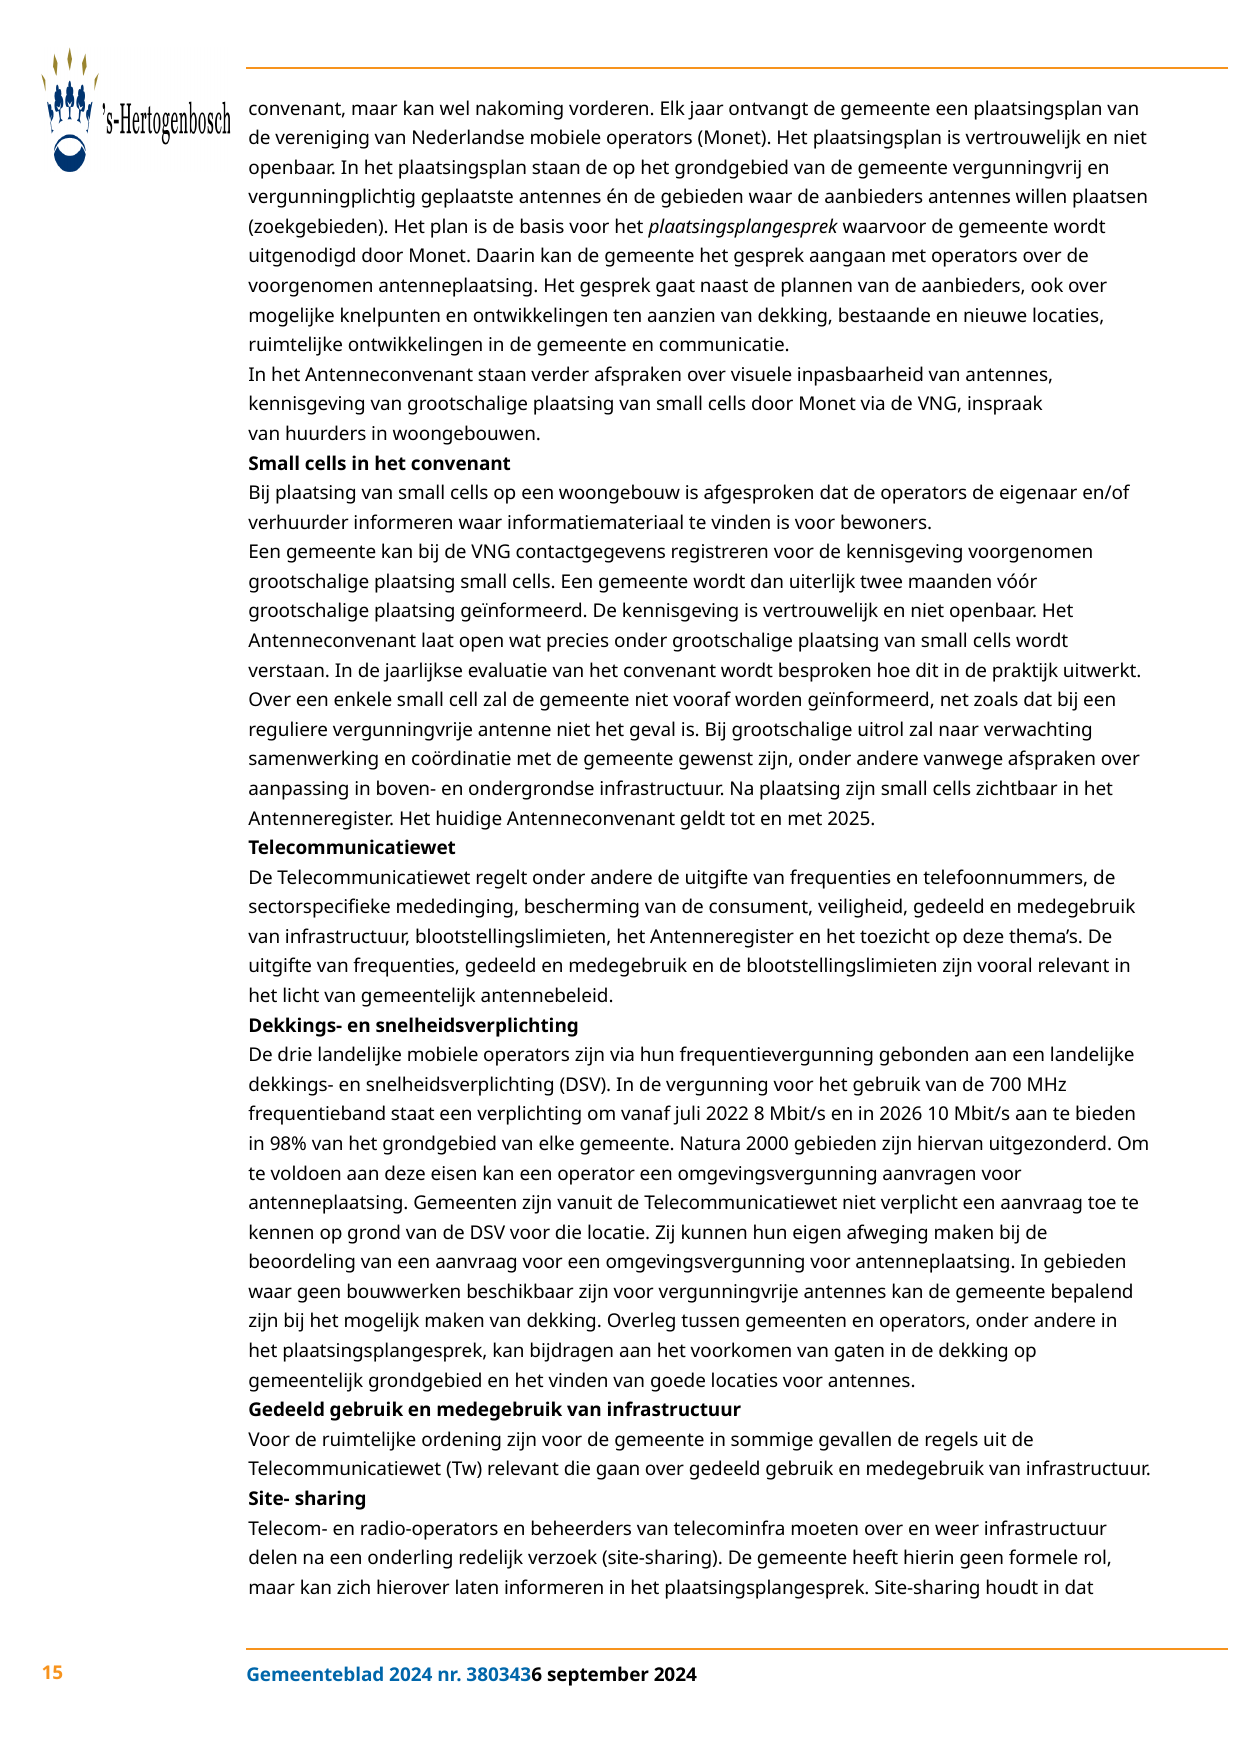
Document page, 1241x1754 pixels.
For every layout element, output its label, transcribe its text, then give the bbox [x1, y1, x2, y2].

text De Telecommunicatiewet regelt onder andere de uitgifte van frequenties en telefoonnummers, de sectorspecifieke mededinging, bescherming van de consument, veiligheid, gedeeld en medegebruik van infrastructuur, blootstellingslimieten, het Antenneregister en het toezicht op deze thema’s. De uitgifte van frequenties, gedeeld en medegebruik en de blootstellingslimieten zijn vooral relevant in het licht van gemeentelijk antennebeleid. [248, 864, 1152, 1008]
text De drie landelijke mobiele operators zijn via hun frequentievergunning gebonden aan een landelijke dekkings- en snelheidsverplichting (DSV). In de vergunning voor het gebruik van de 700 MHz frequentieband staat een verplichting om vanaf juli 2022 8 Mbit/s en in 2026 10 Mbit/s aan te bieden in 98% van het grondgebied van elke gemeente. Natura 2000 gebieden zijn hiervan uitgezonderd. Om te voldoen aan deze eisen kan een operator een omgevingsvergunning aanvragen voor antenneplaatsing. Gemeenten zijn vanuit de Telecommunicatiewet niet verplicht een aanvraag toe te kennen op grond van de DSV voor die locatie. Zij kunnen hun eigen afweging maken bij de beoordeling van een aanvraag voor een omgevingsvergunning voor antenneplaatsing. In gebieden waar geen bouwwerken beschikbaar zijn voor vergunningvrije antennes kan de gemeente bepalend zijn bij het mogelijk maken van dekking. Overleg tussen gemeenten en operators, onder andere in het plaatsingsplangesprek, kan bijdragen aan het voorkomen van gaten in de dekking op gemeentelijk grondgebied en het vinden van goede locaties voor antennes. [248, 1041, 1152, 1393]
text Gedeeld gebruik en medegebruik van infrastructuur [248, 1396, 1152, 1422]
text Een gemeente kan bij de VNG contactgegevens registreren voor de kennisgeving voorgenomen grootschalige plaatsing small cells. Een gemeente wordt dan uiterlijk twee maanden vóór grootschalige plaatsing geïnformeerd. De kennisgeving is vertrouwelijk en niet openbaar. Het Antenneconvenant laat open wat precies onder grootschalige plaatsing van small cells wordt verstaan. In de jaarlijkse evaluatie van het convenant wordt besproken hoe dit in de praktijk uitwerkt. Over een enkele small cell zal de gemeente niet vooraf worden geïnformeerd, net zoals dat bij een reguliere vergunningvrije antenne niet het geval is. Bij grootschalige uitrol zal naar verwachting samenwerking en coördinatie met de gemeente gewenst zijn, onder andere vanwege afspraken over aanpassing in boven- en ondergrondse infrastructuur. Na plaatsing zijn small cells zichtbaar in het Antenneregister. Het huidige Antenneconvenant geldt tot en met 2025. [248, 538, 1152, 831]
text Site- sharing [248, 1485, 1152, 1511]
picture [41, 47, 231, 172]
text Dekkings- en snelheidsverplichting [248, 1012, 1152, 1038]
text Small cells in het convenant [248, 450, 1152, 476]
text convenant, maar kan wel nakoming vorderen. Elk jaar ontvangt de gemeente een plaatsingsplan van de vereniging van Nederlandse mobiele operators (Monet). Het plaatsingsplan is vertrouwelijk en niet openbaar. In het plaatsingsplan staan de op het grondgebied van de gemeente vergunningvrij en vergunningplichtig geplaatste antennes én de gebieden waar de aanbieders antennes willen plaatsen (zoekgebieden). Het plan is de basis voor het plaatsingsplangesprek waarvoor de gemeente wordt uitgenodigd door Monet. Daarin kan de gemeente het gesprek aangaan met operators over de voorgenomen antenneplaatsing. Het gesprek gaat naast de plannen van de aanbieders, ook over mogelijke knelpunten en ontwikkelingen ten aanzien van dekking, bestaande en nieuwe locaties, ruimtelijke ontwikkelingen in de gemeente en communicatie. [248, 95, 1152, 357]
text Telecom- en radio-operators en beheerders van telecominfra moeten over en weer infrastructuur delen na een onderling redelijk verzoek (site-sharing). De gemeente heeft hierin geen formele rol, maar kan zich hierover laten informeren in het plaatsingsplangesprek. Site-sharing houdt in dat [248, 1515, 1152, 1600]
text Telecommunicatiewet [248, 834, 1152, 860]
text In het Antenneconvenant staan verder afspraken over visuele inpasbaarheid van antennes, kennisgeving van grootschalige plaatsing van small cells door Monet via de VNG, inspraak van huurders in woongebouwen. [248, 361, 1152, 446]
text Bij plaatsing van small cells op een woongebouw is afgesproken dat de operators de eigenaar en/of verhuurder informeren waar informatiemateriaal te vinden is voor bewoners. [248, 479, 1152, 535]
text Voor de ruimtelijke ordening zijn voor de gemeente in sommige gevallen de regels uit de Telecommunicatiewet (Tw) relevant die gaan over gedeeld gebruik en medegebruik van infrastructuur. [248, 1426, 1152, 1481]
